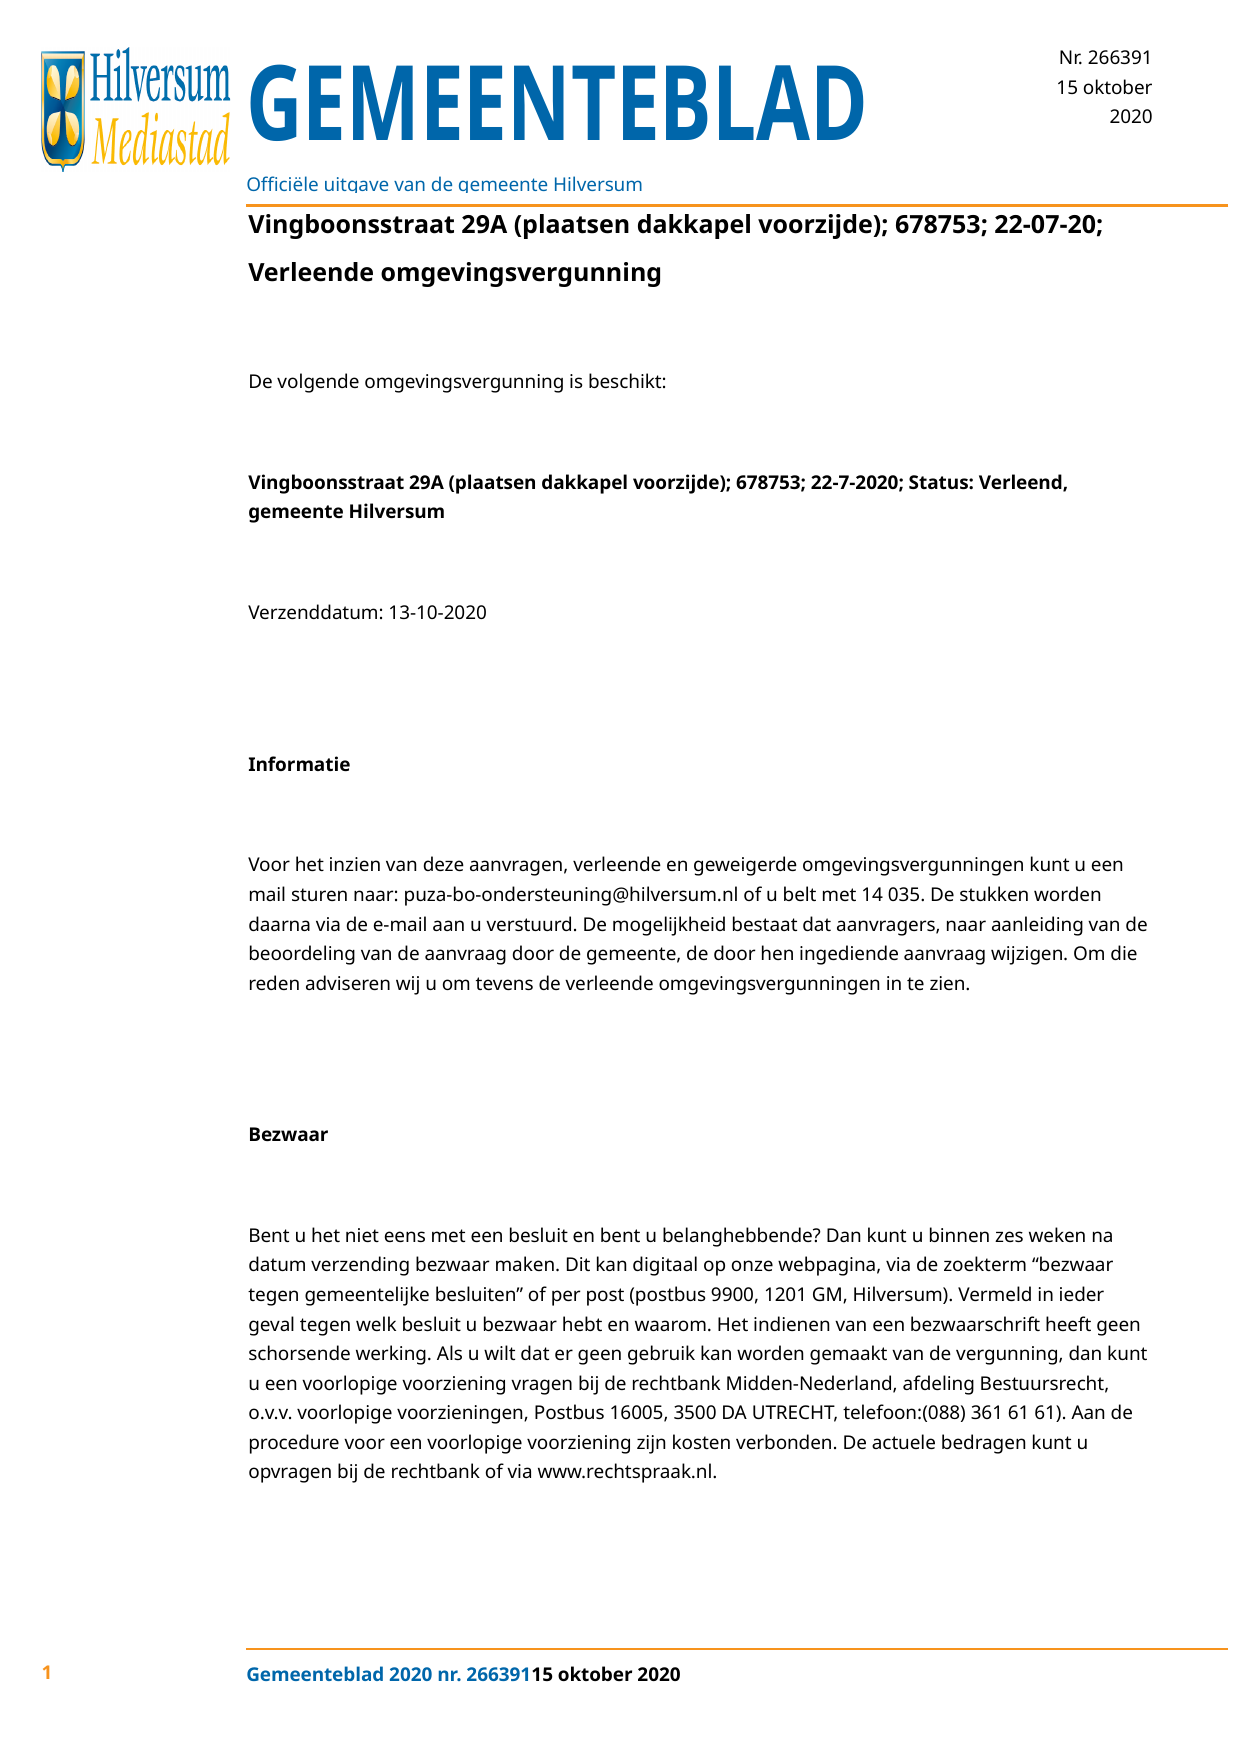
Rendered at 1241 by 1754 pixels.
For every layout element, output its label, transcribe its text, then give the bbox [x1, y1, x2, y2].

text Voor het inzien van deze aanvragen, verleende en geweigerde omgevingsvergunningen kunt u een mail sturen naar: puza-bo-ondersteuning@hilversum.nl of u belt met 14 035. De stukken worden daarna via de e-mail aan u verstuurd. De mogelijkheid bestaat dat aanvragers, naar aanleiding van de beoordeling van de aanvraag door de gemeente, de door hen ingediende aanvraag wijzigen. Om die reden adviseren wij u om tevens de verleende omgevingsvergunningen in te zien. [248, 852, 1152, 996]
text Vingboonsstraat 29A (plaatsen dakkapel voorzijde); 678753; 22-7-2020; Status: Verleend, gemeente Hilversum [248, 469, 1152, 524]
text Bezwaar [248, 1121, 1152, 1147]
text De volgende omgevingsvergunning is beschikt: [248, 368, 1152, 394]
picture [41, 47, 231, 172]
text Vingboonsstraat 29A (plaatsen dakkapel voorzijde); 678753; 22-07-20; Verleende omgevingsvergunning [248, 207, 1152, 288]
text Informatie [248, 751, 1152, 777]
text Bent u het niet eens met een besluit en bent u belanghebbende? Dan kunt u binnen zes weken na datum verzending bezwaar maken. Dit kan digitaal op onze webpagina, via de zoekterm “bezwaar tegen gemeentelijke besluiten” of per post (postbus 9900, 1201 GM, Hilversum). Vermeld in ieder geval tegen welk besluit u bezwaar hebt en waarom. Het indienen van een bezwaarschrift heeft geen schorsende werking. Als u wilt dat er geen gebruik kan worden gemaakt van de vergunning, dan kunt u een voorlopige voorziening vragen bij de rechtbank Midden-Nederland, afdeling Bestuursrecht, o.v.v. voorlopige voorzieningen, Postbus 16005, 3500 DA UTRECHT, telefoon:(088) 361 61 61). Aan de procedure voor een voorlopige voorziening zijn kosten verbonden. De actuele bedragen kunt u opvragen bij de rechtbank of via www.rechtspraak.nl. [248, 1222, 1152, 1484]
text Verzenddatum: 13-10-2020 [248, 599, 1152, 625]
